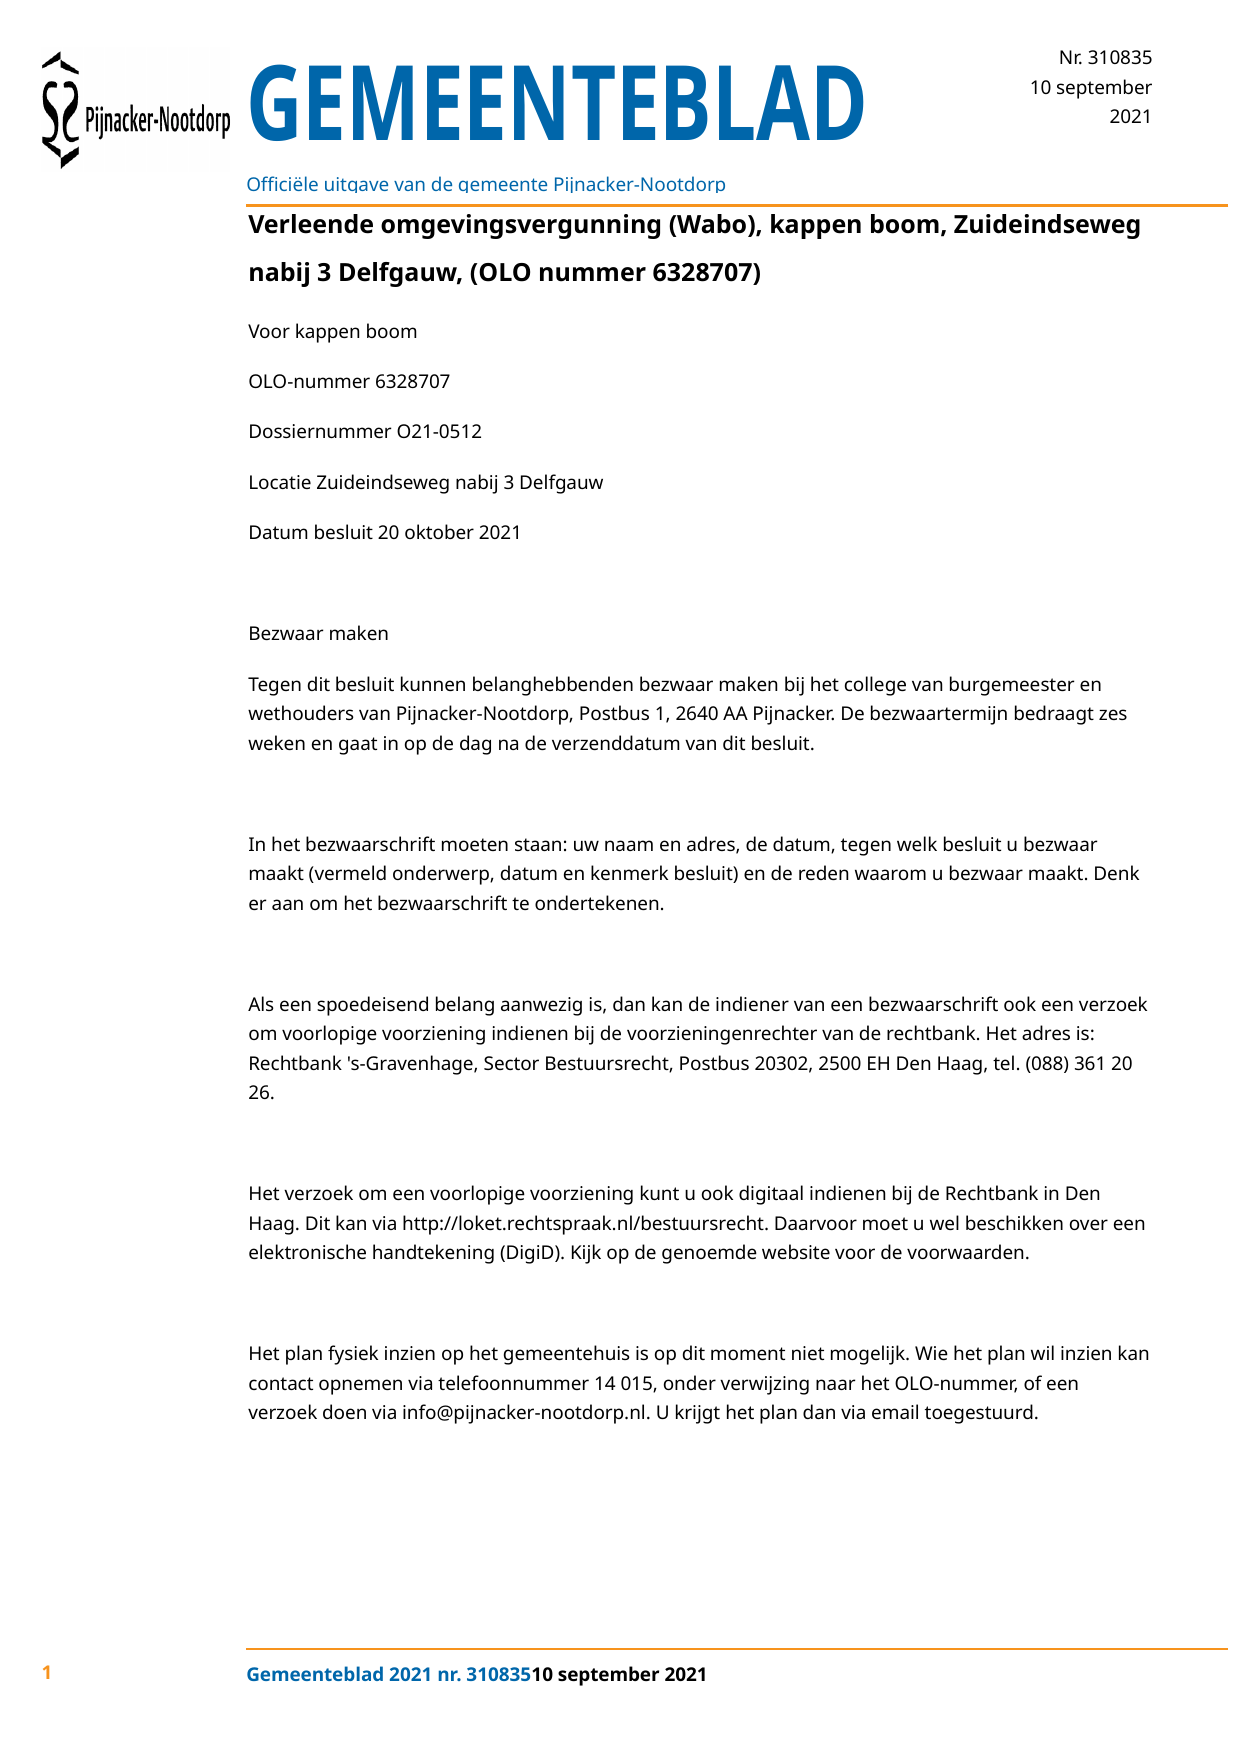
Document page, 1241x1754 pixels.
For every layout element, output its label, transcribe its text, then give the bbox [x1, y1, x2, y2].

picture [41, 47, 231, 172]
text Dossiernummer O21-0512 [248, 419, 1152, 444]
text Tegen dit besluit kunnen belanghebbenden bezwaar maken bij het college van burgemeester en wethouders van Pijnacker-Nootdorp, Postbus 1, 2640 AA Pijnacker. De bezwaartermijn bedraagt zes weken en gaat in op de dag na de verzenddatum van dit besluit. [248, 671, 1152, 756]
text Het plan fysiek inzien op het gemeentehuis is op dit moment niet mogelijk. Wie het plan wil inzien kan contact opnemen via telefoonnummer 14 015, onder verwijzing naar het OLO-nummer, of een verzoek doen via info@pijnacker-nootdorp.nl. U krijgt het plan dan via email toegestuurd. [248, 1340, 1152, 1425]
text Bezwaar maken [248, 620, 1152, 646]
text Verleende omgevingsvergunning (Wabo), kappen boom, Zuideindseweg nabij 3 Delfgauw, (OLO nummer 6328707) [248, 207, 1152, 288]
text OLO-nummer 6328707 [248, 368, 1152, 394]
text Voor kappen boom [248, 318, 1152, 344]
text In het bezwaarschrift moeten staan: uw naam en adres, de datum, tegen welk besluit u bezwaar maakt (vermeld onderwerp, datum en kenmerk besluit) en de reden waarom u bezwaar maakt. Denk er aan om het bezwaarschrift te ondertekenen. [248, 831, 1152, 916]
text Datum besluit 20 oktober 2021 [248, 519, 1152, 545]
text Het verzoek om een voorlopige voorziening kunt u ook digitaal indienen bij de Rechtbank in Den Haag. Dit kan via http://loket.rechtspraak.nl/bestuursrecht. Daarvoor moet u wel beschikken over een elektronische handtekening (DigiD). Kijk op de genoemde website voor de voorwaarden. [248, 1180, 1152, 1265]
text Locatie Zuideindseweg nabij 3 Delfgauw [248, 469, 1152, 495]
text Als een spoedeisend belang aanwezig is, dan kan de indiener van een bezwaarschrift ook een verzoek om voorlopige voorziening indienen bij de voorzieningenrechter van de rechtbank. Het adres is: Rechtbank 's-Gravenhage, Sector Bestuursrecht, Postbus 20302, 2500 EH Den Haag, tel. (088) 361 20 26. [248, 991, 1152, 1105]
